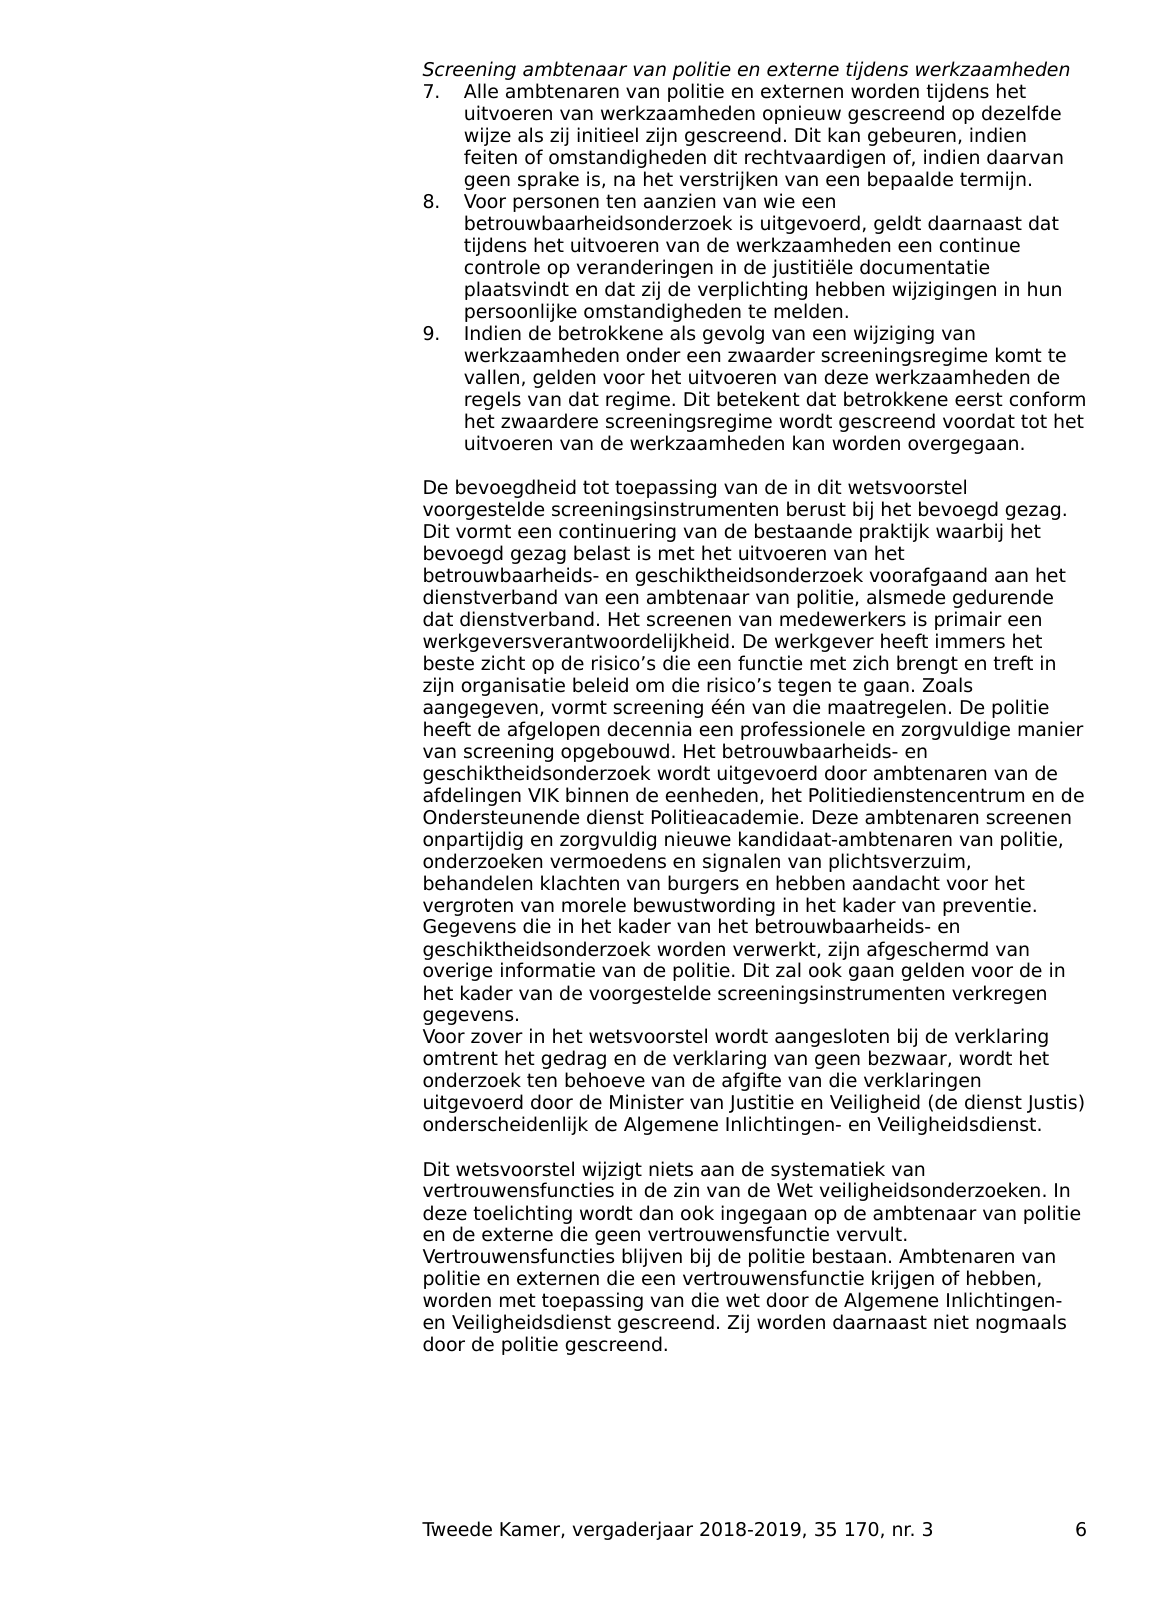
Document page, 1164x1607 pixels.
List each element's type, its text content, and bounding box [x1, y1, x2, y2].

text 9. Indien de betrokkene als gevolg van een wijziging van werkzaamheden onder een zwaarder screeningsregime komt te vallen, gelden voor het uitvoeren van deze werkzaamheden de regels van dat regime. Dit betekent dat betrokkene eerst conform het zwaardere screeningsregime wordt gescreend voordat tot het uitvoeren van de werkzaamheden kan worden overgegaan. [422, 323, 1087, 455]
text De bevoegdheid tot toepassing van de in dit wetsvoorstel voorgestelde screeningsinstrumenten berust bij het bevoegd gezag. Dit vormt een continuering van de bestaande praktijk waarbij het bevoegd gezag belast is met het uitvoeren van het betrouwbaarheids- en geschiktheidsonderzoek voorafgaand aan het dienstverband van een ambtenaar van politie, alsmede gedurende dat dienstverband. Het screenen van medewerkers is primair een werkgeversverantwoordelijkheid. De werkgever heeft immers het beste zicht op de risico’s die een functie met zich brengt en treft in zijn organisatie beleid om die risico’s tegen te gaan. Zoals aangegeven, vormt screening één van die maatregelen. De politie heeft de afgelopen decennia een professionele en zorgvuldige manier van screening opgebouwd. Het betrouwbaarheids- en geschiktheidsonderzoek wordt uitgevoerd door ambtenaren van de afdelingen VIK binnen de eenheden, het Politiedienstencentrum en de Ondersteunende dienst Politieacademie. Deze ambtenaren screenen onpartijdig en zorgvuldig nieuwe kandidaat-ambtenaren van politie, onderzoeken vermoedens en signalen van plichtsverzuim, behandelen klachten van burgers en hebben aandacht voor het vergroten van morele bewustwording in het kader van preventie. Gegevens die in het kader van het betrouwbaarheids- en geschiktheidsonderzoek worden verwerkt, zijn afgeschermd van overige informatie van de politie. Dit zal ook gaan gelden voor de in het kader van de voorgestelde screeningsinstrumenten verkregen gegevens. [422, 477, 1087, 1026]
text 8. Voor personen ten aanzien van wie een betrouwbaarheidsonderzoek is uitgevoerd, geldt daarnaast dat tijdens het uitvoeren van de werkzaamheden een continue controle op veranderingen in de justitiële documentatie plaatsvindt en dat zij de verplichting hebben wijzigingen in hun persoonlijke omstandigheden te melden. [422, 191, 1087, 323]
subtitle Screening ambtenaar van politie en externe tijdens werkzaamheden [422, 59, 1087, 81]
text Voor zover in het wetsvoorstel wordt aangesloten bij de verklaring omtrent het gedrag en de verklaring van geen bezwaar, wordt het onderzoek ten behoeve van de afgifte van die verklaringen uitgevoerd door de Minister van Justitie en Veiligheid (de dienst Justis) onderscheidenlijk de Algemene Inlichtingen- en Veiligheidsdienst. [422, 1026, 1087, 1136]
text 7. Alle ambtenaren van politie en externen worden tijdens het uitvoeren van werkzaamheden opnieuw gescreend op dezelfde wijze als zij initieel zijn gescreend. Dit kan gebeuren, indien feiten of omstandigheden dit rechtvaardigen of, indien daarvan geen sprake is, na het verstrijken van een bepaalde termijn. [422, 81, 1087, 191]
text Dit wetsvoorstel wijzigt niets aan de systematiek van vertrouwensfuncties in de zin van de Wet veiligheidsonderzoeken. In deze toelichting wordt dan ook ingegaan op de ambtenaar van politie en de externe die geen vertrouwensfunctie vervult. Vertrouwensfuncties blijven bij de politie bestaan. Ambtenaren van politie en externen die een vertrouwensfunctie krijgen of hebben, worden met toepassing van die wet door de Algemene Inlichtingen- en Veiligheidsdienst gescreend. Zij worden daarnaast niet nogmaals door de politie gescreend. [422, 1158, 1087, 1356]
